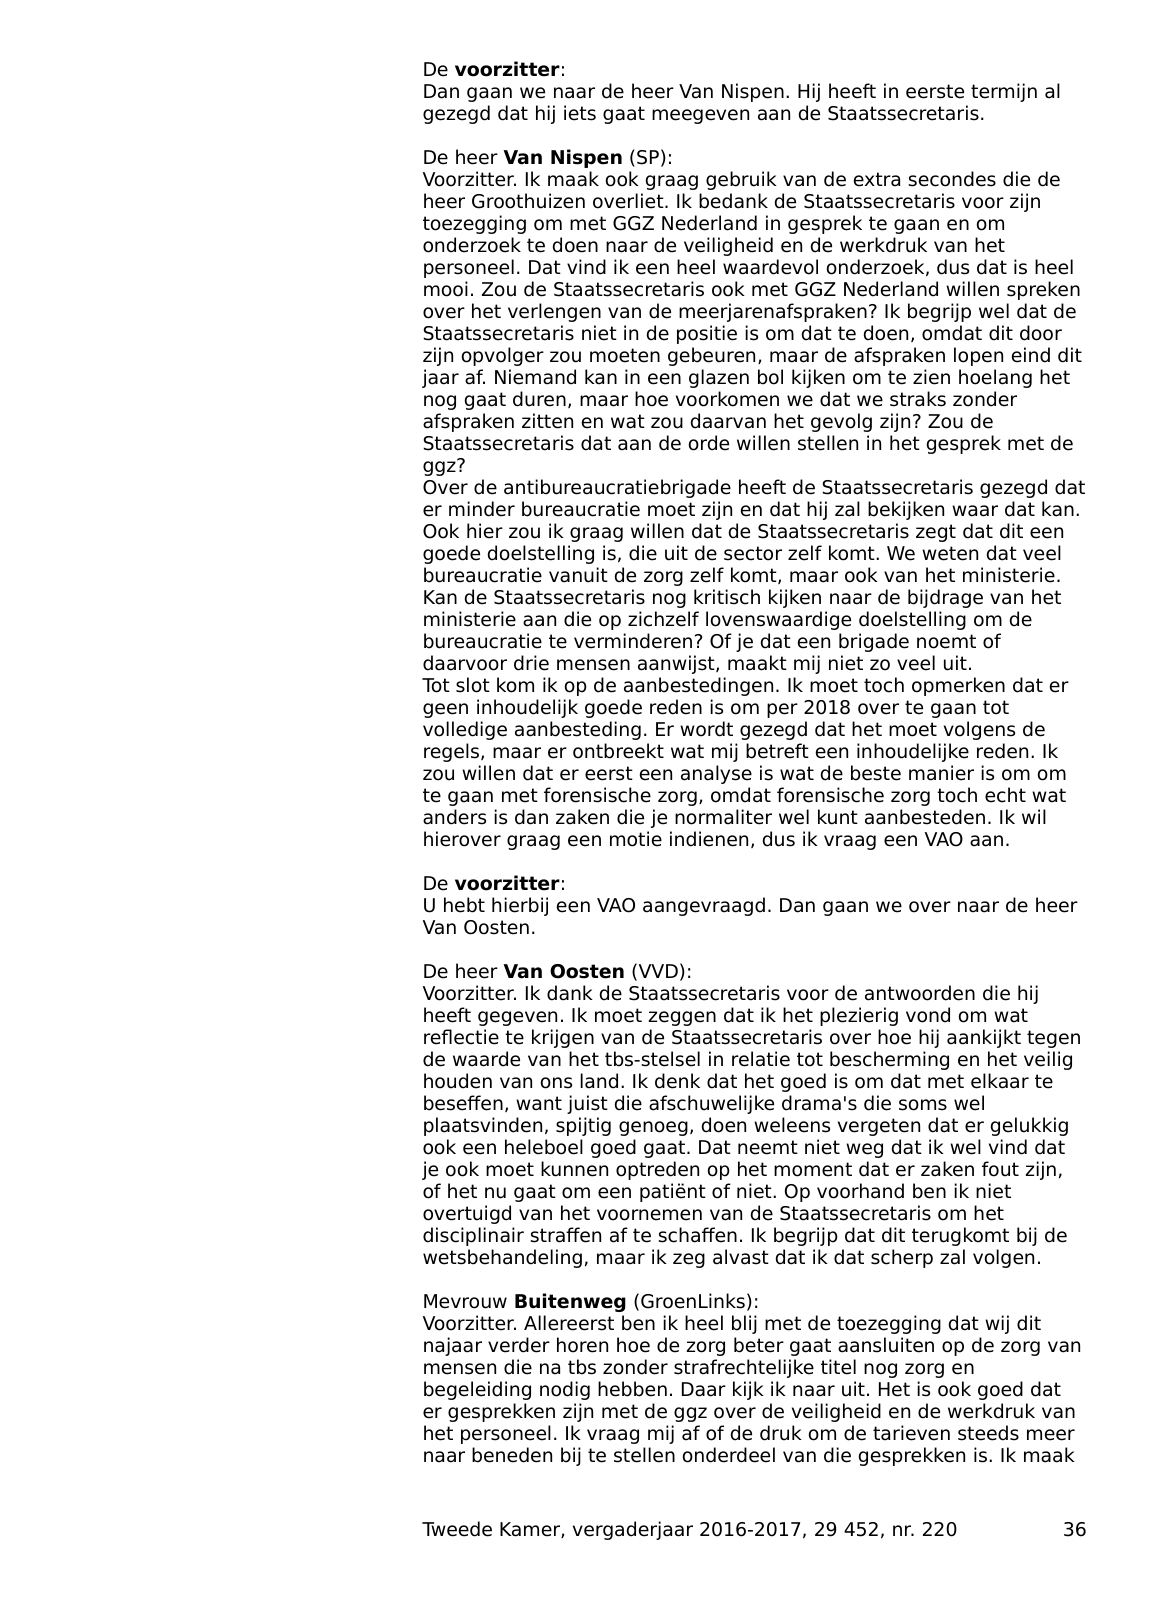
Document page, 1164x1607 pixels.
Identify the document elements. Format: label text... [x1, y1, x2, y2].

text De heer Van Nispen (SP): [422, 147, 1087, 169]
text U hebt hierbij een VAO aangevraagd. Dan gaan we over naar de heer Van Oosten. [422, 895, 1087, 939]
text Voorzitter. Ik dank de Staatssecretaris voor de antwoorden die hij heeft gegeven. Ik moet zeggen dat ik het plezierig vond om wat reflectie te krijgen van de Staatssecretaris over hoe hij aankijkt tegen de waarde van het tbs-stelsel in relatie tot bescherming en het veilig houden van ons land. Ik denk dat het goed is om dat met elkaar te beseffen, want juist die afschuwelijke drama's die soms wel plaatsvinden, spijtig genoeg, doen weleens vergeten dat er gelukkig ook een heleboel goed gaat. Dat neemt niet weg dat ik wel vind dat je ook moet kunnen optreden op het moment dat er zaken fout zijn, of het nu gaat om een patiënt of niet. Op voorhand ben ik niet overtuigd van het voornemen van de Staatssecretaris om het disciplinair straffen af te schaffen. Ik begrijp dat dit terugkomt bij de wetsbehandeling, maar ik zeg alvast dat ik dat scherp zal volgen. [422, 983, 1087, 1268]
text Mevrouw Buitenweg (GroenLinks): [422, 1291, 1087, 1313]
text Dan gaan we naar de heer Van Nispen. Hij heeft in eerste termijn al gezegd dat hij iets gaat meegeven aan de Staatssecretaris. [422, 81, 1087, 125]
text Voorzitter. Allereerst ben ik heel blij met de toezegging dat wij dit najaar verder horen hoe de zorg beter gaat aansluiten op de zorg van mensen die na tbs zonder strafrechtelijke titel nog zorg en begeleiding nodig hebben. Daar kijk ik naar uit. Het is ook goed dat er gesprekken zijn met de ggz over de veiligheid en de werkdruk van het personeel. Ik vraag mij af of de druk om de tarieven steeds meer naar beneden bij te stellen onderdeel van die gesprekken is. Ik maak [422, 1313, 1087, 1467]
text Tot slot kom ik op de aanbestedingen. Ik moet toch opmerken dat er geen inhoudelijk goede reden is om per 2018 over te gaan tot volledige aanbesteding. Er wordt gezegd dat het moet volgens de regels, maar er ontbreekt wat mij betreft een inhoudelijke reden. Ik zou willen dat er eerst een analyse is wat de beste manier is om om te gaan met forensische zorg, omdat forensische zorg toch echt wat anders is dan zaken die je normaliter wel kunt aanbesteden. Ik wil hierover graag een motie indienen, dus ik vraag een VAO aan. [422, 675, 1087, 851]
text De voorzitter: [422, 59, 1087, 81]
text De heer Van Oosten (VVD): [422, 961, 1087, 983]
text Over de antibureaucratiebrigade heeft de Staatssecretaris gezegd dat er minder bureaucratie moet zijn en dat hij zal bekijken waar dat kan. Ook hier zou ik graag willen dat de Staatssecretaris zegt dat dit een goede doelstelling is, die uit de sector zelf komt. We weten dat veel bureaucratie vanuit de zorg zelf komt, maar ook van het ministerie. Kan de Staatssecretaris nog kritisch kijken naar de bijdrage van het ministerie aan die op zichzelf lovenswaardige doelstelling om de bureaucratie te verminderen? Of je dat een brigade noemt of daarvoor drie mensen aanwijst, maakt mij niet zo veel uit. [422, 477, 1087, 675]
text Voorzitter. Ik maak ook graag gebruik van de extra secondes die de heer Groothuizen overliet. Ik bedank de Staatssecretaris voor zijn toezegging om met GGZ Nederland in gesprek te gaan en om onderzoek te doen naar de veiligheid en de werkdruk van het personeel. Dat vind ik een heel waardevol onderzoek, dus dat is heel mooi. Zou de Staatssecretaris ook met GGZ Nederland willen spreken over het verlengen van de meerjarenafspraken? Ik begrijp wel dat de Staatssecretaris niet in de positie is om dat te doen, omdat dit door zijn opvolger zou moeten gebeuren, maar de afspraken lopen eind dit jaar af. Niemand kan in een glazen bol kijken om te zien hoelang het nog gaat duren, maar hoe voorkomen we dat we straks zonder afspraken zitten en wat zou daarvan het gevolg zijn? Zou de Staatssecretaris dat aan de orde willen stellen in het gesprek met de ggz? [422, 169, 1087, 477]
text De voorzitter: [422, 873, 1087, 895]
